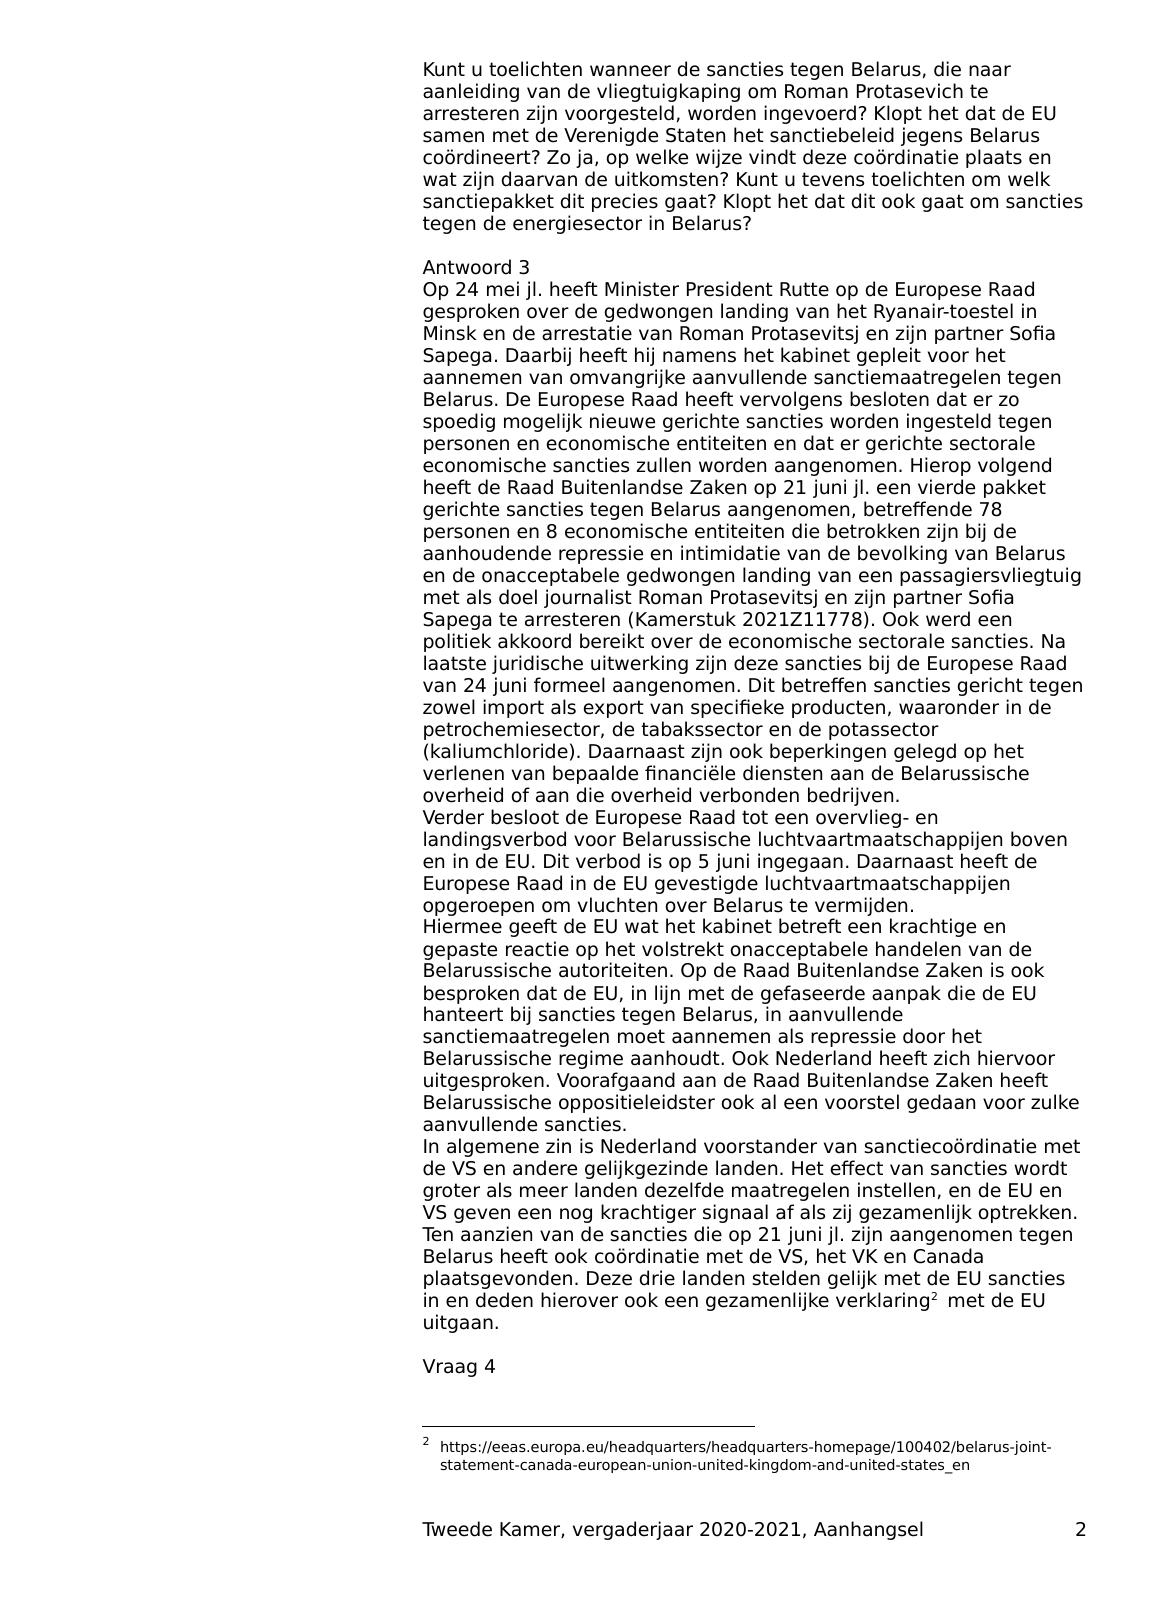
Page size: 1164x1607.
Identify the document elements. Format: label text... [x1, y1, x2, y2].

text In algemene zin is Nederland voorstander van sanctiecoördinatie met de VS en andere gelijkgezinde landen. Het effect van sancties wordt groter als meer landen dezelfde maatregelen instellen, en de EU en VS geven een nog krachtiger signaal af als zij gezamenlijk optrekken. Ten aanzien van de sancties die op 21 juni jl. zijn aangenomen tegen Belarus heeft ook coördinatie met de VS, het VK en Canada plaatsgevonden. Deze drie landen stelden gelijk met de EU sancties in en deden hierover ook een gezamenlijke verklaring met de EU uitgaan. [422, 1136, 1087, 1334]
text Hiermee geeft de EU wat het kabinet betreft een krachtige en gepaste reactie op het volstrekt onacceptabele handelen van de Belarussische autoriteiten. Op de Raad Buitenlandse Zaken is ook besproken dat de EU, in lijn met de gefaseerde aanpak die de EU hanteert bij sancties tegen Belarus, in aanvullende sanctiemaatregelen moet aannemen als repressie door het Belarussische regime aanhoudt. Ook Nederland heeft zich hiervoor uitgesproken. Voorafgaand aan de Raad Buitenlandse Zaken heeft Belarussische oppositieleidster ook al een voorstel gedaan voor zulke aanvullende sancties. [422, 916, 1087, 1136]
text Op 24 mei jl. heeft Minister President Rutte op de Europese Raad gesproken over de gedwongen landing van het Ryanair-toestel in Minsk en de arrestatie van Roman Protasevitsj en zijn partner Sofia Sapega. Daarbij heeft hij namens het kabinet gepleit voor het aannemen van omvangrijke aanvullende sanctiemaatregelen tegen Belarus. De Europese Raad heeft vervolgens besloten dat er zo spoedig mogelijk nieuwe gerichte sancties worden ingesteld tegen personen en economische entiteiten en dat er gerichte sectorale economische sancties zullen worden aangenomen. Hierop volgend heeft de Raad Buitenlandse Zaken op 21 juni jl. een vierde pakket gerichte sancties tegen Belarus aangenomen, betreffende 78 personen en 8 economische entiteiten die betrokken zijn bij de aanhoudende repressie en intimidatie van de bevolking van Belarus en de onacceptabele gedwongen landing van een passagiersvliegtuig met als doel journalist Roman Protasevitsj en zijn partner Sofia Sapega te arresteren (Kamerstuk 2021Z11778). Ook werd een politiek akkoord bereikt over de economische sectorale sancties. Na laatste juridische uitwerking zijn deze sancties bij de Europese Raad van 24 juni formeel aangenomen. Dit betreffen sancties gericht tegen zowel import als export van specifieke producten, waaronder in de petrochemiesector, de tabakssector en de potassector (kaliumchloride). Daarnaast zijn ook beperkingen gelegd op het verlenen van bepaalde financiële diensten aan de Belarussische overheid of aan die overheid verbonden bedrijven. [422, 279, 1087, 807]
text Antwoord 3 [422, 257, 1087, 279]
text Kunt u toelichten wanneer de sancties tegen Belarus, die naar aanleiding van de vliegtuigkaping om Roman Protasevich te arresteren zijn voorgesteld, worden ingevoerd? Klopt het dat de EU samen met de Verenigde Staten het sanctiebeleid jegens Belarus coördineert? Zo ja, op welke wijze vindt deze coördinatie plaats en wat zijn daarvan de uitkomsten? Kunt u tevens toelichten om welk sanctiepakket dit precies gaat? Klopt het dat dit ook gaat om sancties tegen de energiesector in Belarus? [422, 59, 1087, 235]
text Verder besloot de Europese Raad tot een overvlieg- en landingsverbod voor Belarussische luchtvaartmaatschappijen boven en in de EU. Dit verbod is op 5 juni ingegaan. Daarnaast heeft de Europese Raad in de EU gevestigde luchtvaartmaatschappijen opgeroepen om vluchten over Belarus te vermijden. [422, 807, 1087, 916]
text Vraag 4 [422, 1356, 1087, 1378]
text https://eeas.europa.eu/headquarters/headquarters-homepage/100402/belarus-joint-statement-canada-european-union-united-kingdom-and-united-states_en [422, 1435, 1087, 1474]
